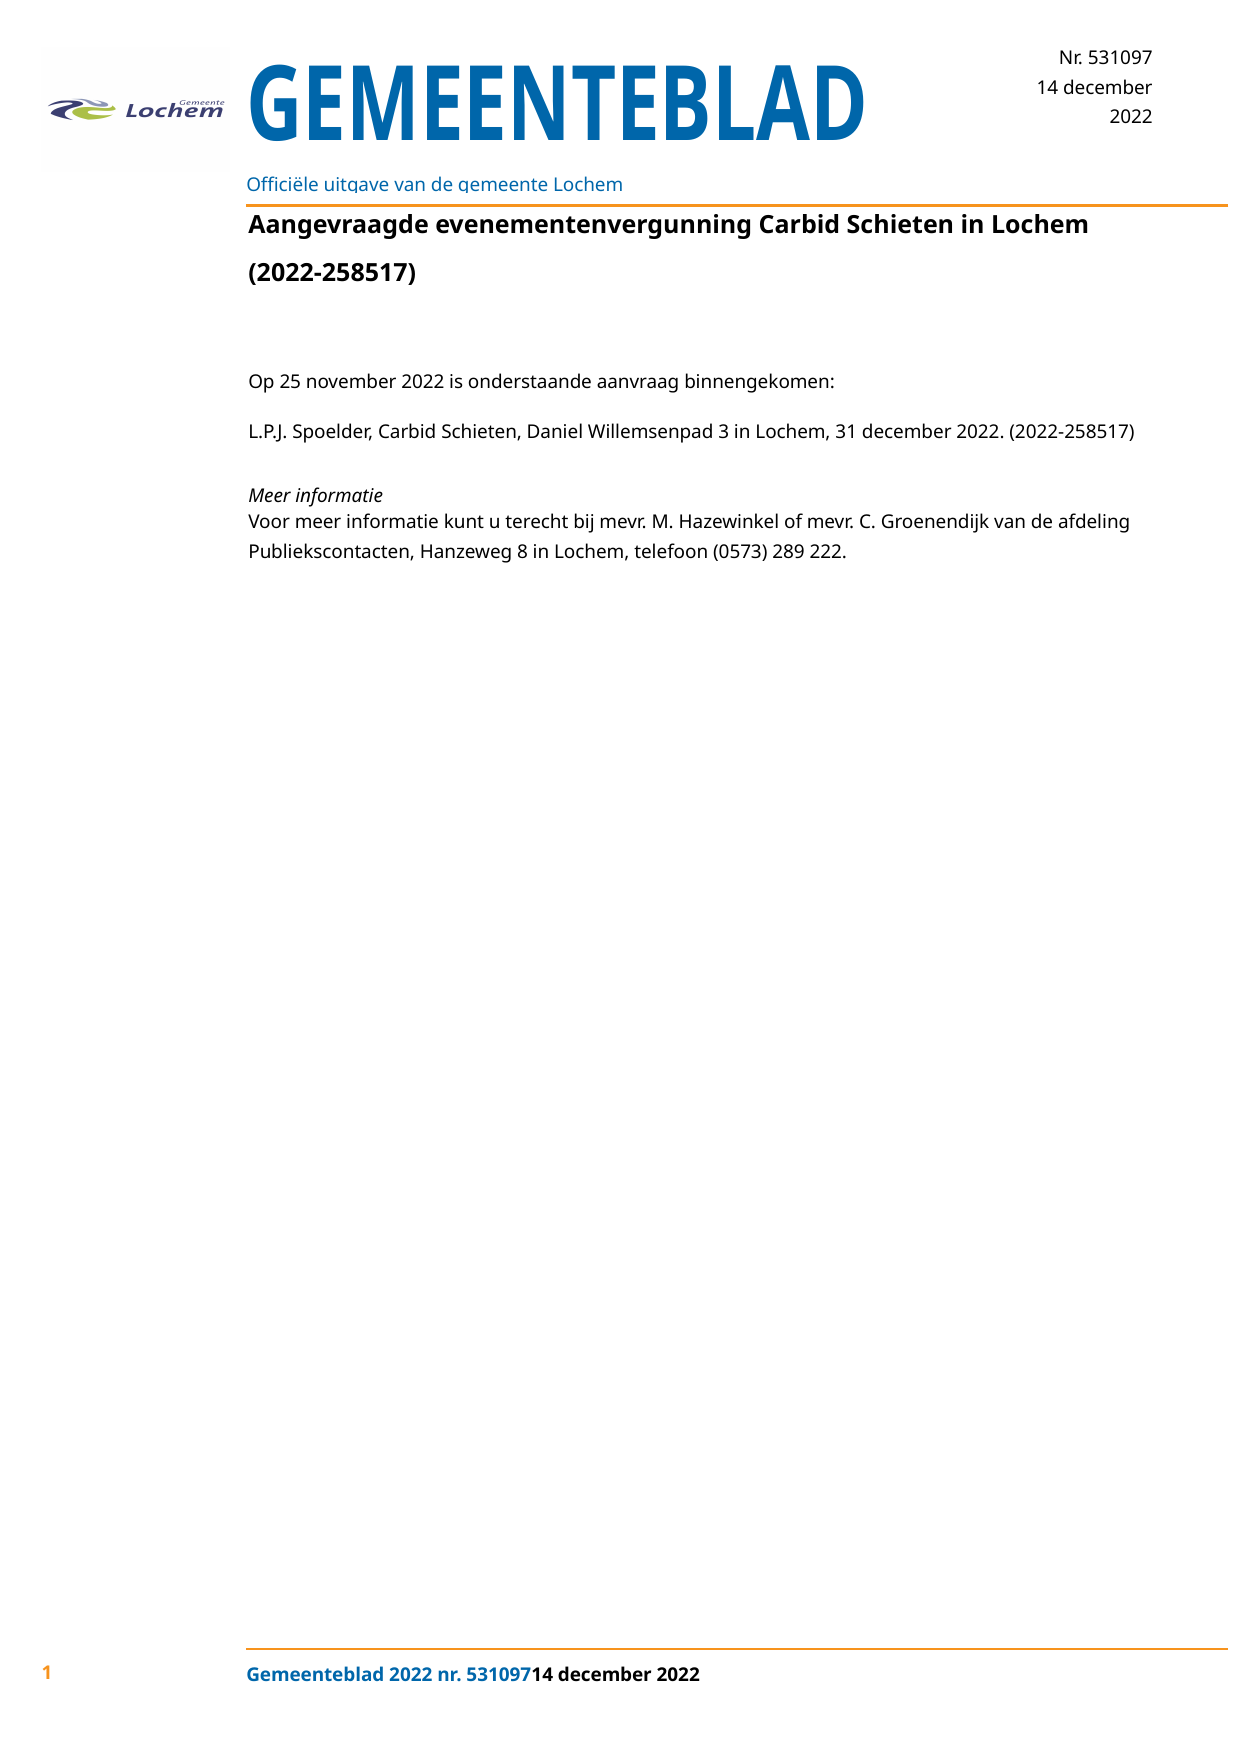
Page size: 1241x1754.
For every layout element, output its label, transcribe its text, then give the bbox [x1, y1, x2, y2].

text Voor meer informatie kunt u terecht bij mevr. M. Hazewinkel of mevr. C. Groenendijk van de afdeling Publiekscontacten, Hanzeweg 8 in Lochem, telefoon (0573) 289 222. [248, 508, 1152, 564]
text Aangevraagde evenementenvergunning Carbid Schieten in Lochem (2022-258517) [248, 207, 1152, 288]
text L.P.J. Spoelder, Carbid Schieten, Daniel Willemsenpad 3 in Lochem, 31 december 2022. (2022-258517) [248, 419, 1152, 444]
picture [41, 47, 231, 172]
text Meer informatie [248, 483, 1152, 508]
text Op 25 november 2022 is onderstaande aanvraag binnengekomen: [248, 368, 1152, 394]
